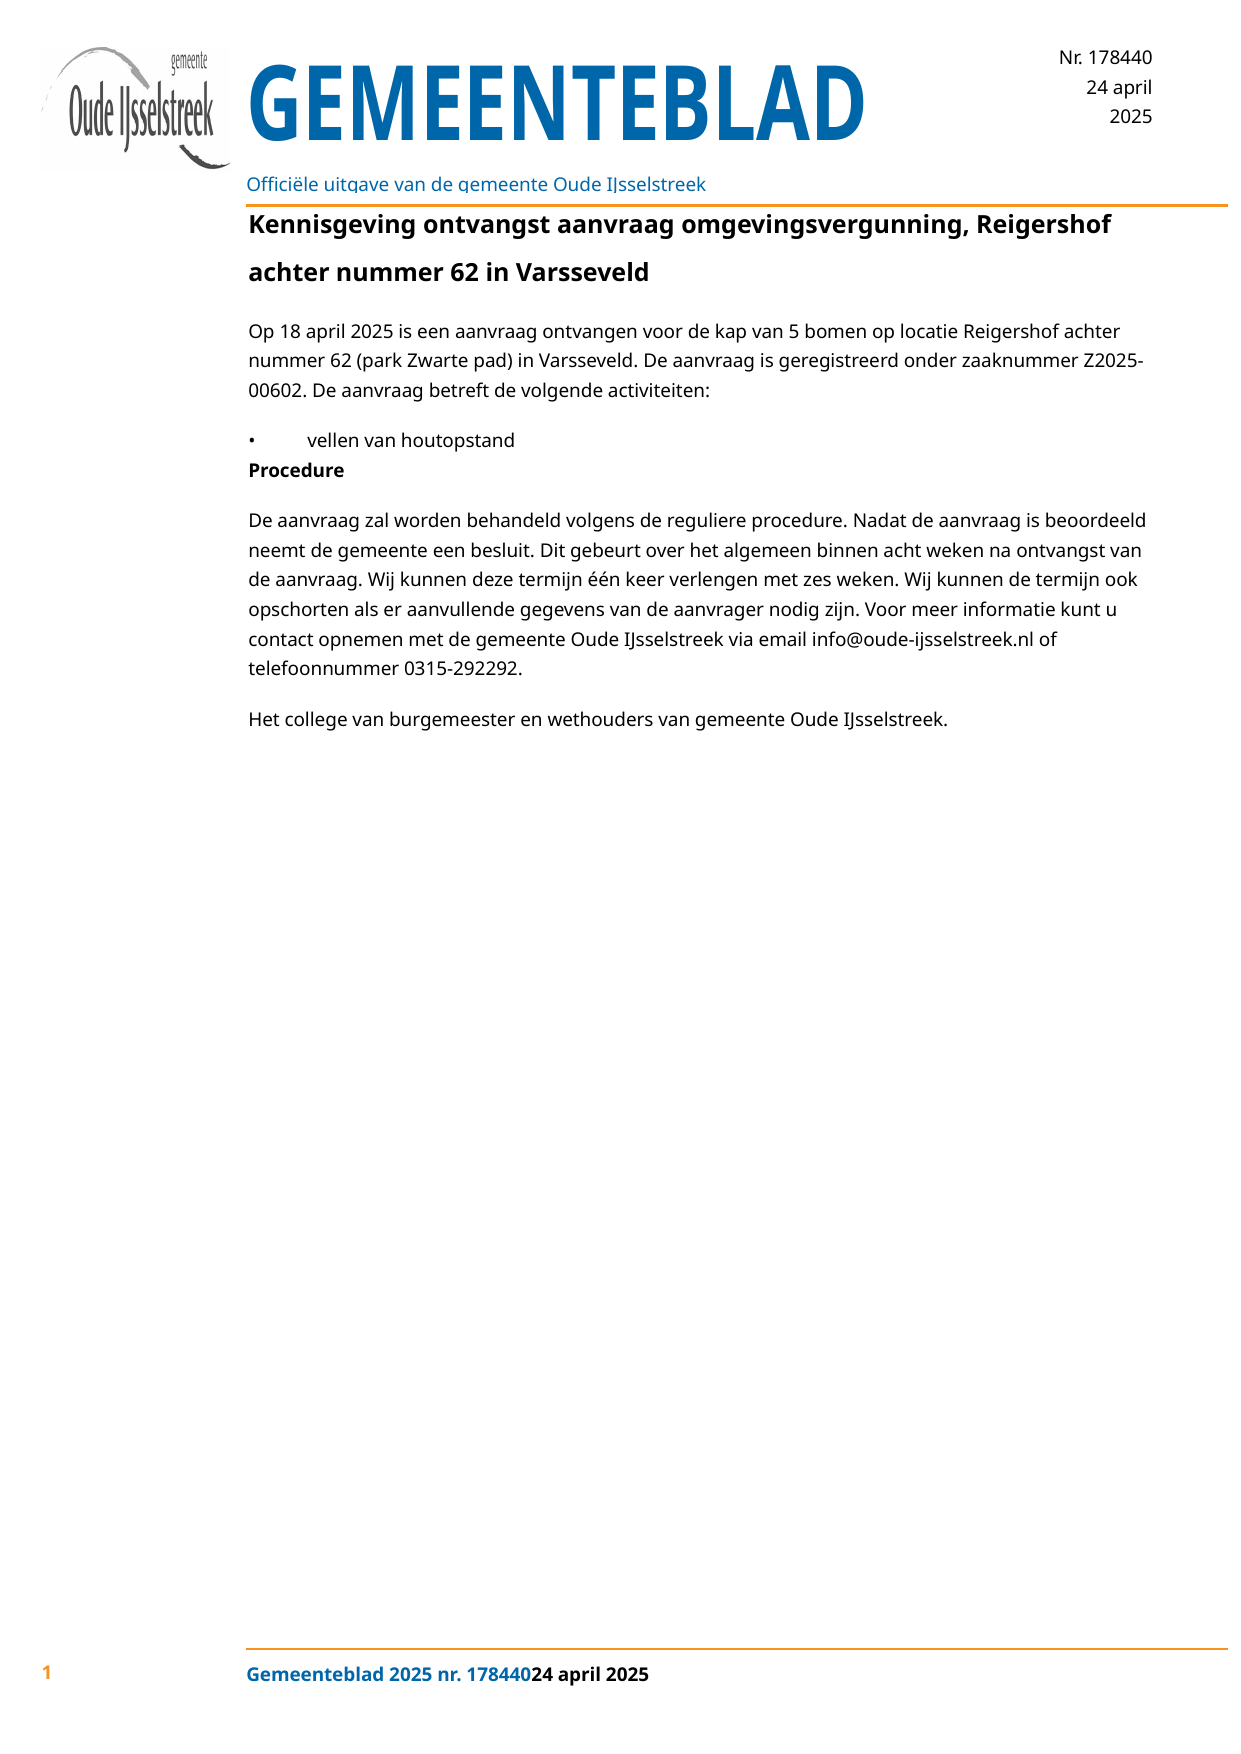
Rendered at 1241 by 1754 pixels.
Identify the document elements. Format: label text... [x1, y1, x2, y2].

text Procedure [248, 457, 1152, 483]
text Kennisgeving ontvangst aanvraag omgevingsvergunning, Reigershof achter nummer 62 in Varsseveld [248, 207, 1152, 288]
picture [41, 47, 231, 172]
list vellen van houtopstand [248, 427, 1152, 453]
text Het college van burgemeester en wethouders van gemeente Oude IJsselstreek. [248, 706, 1152, 732]
text De aanvraag zal worden behandeld volgens de reguliere procedure. Nadat de aanvraag is beoordeeld neemt de gemeente een besluit. Dit gebeurt over het algemeen binnen acht weken na ontvangst van de aanvraag. Wij kunnen deze termijn één keer verlengen met zes weken. Wij kunnen de termijn ook opschorten als er aanvullende gegevens van de aanvrager nodig zijn. Voor meer informatie kunt u contact opnemen met de gemeente Oude IJsselstreek via email info@oude-ijsselstreek.nl of telefoonnummer 0315-292292. [248, 507, 1152, 681]
text Op 18 april 2025 is een aanvraag ontvangen voor de kap van 5 bomen op locatie Reigershof achter nummer 62 (park Zwarte pad) in Varsseveld. De aanvraag is geregistreerd onder zaaknummer Z2025-00602. De aanvraag betreft de volgende activiteiten: [248, 318, 1152, 403]
